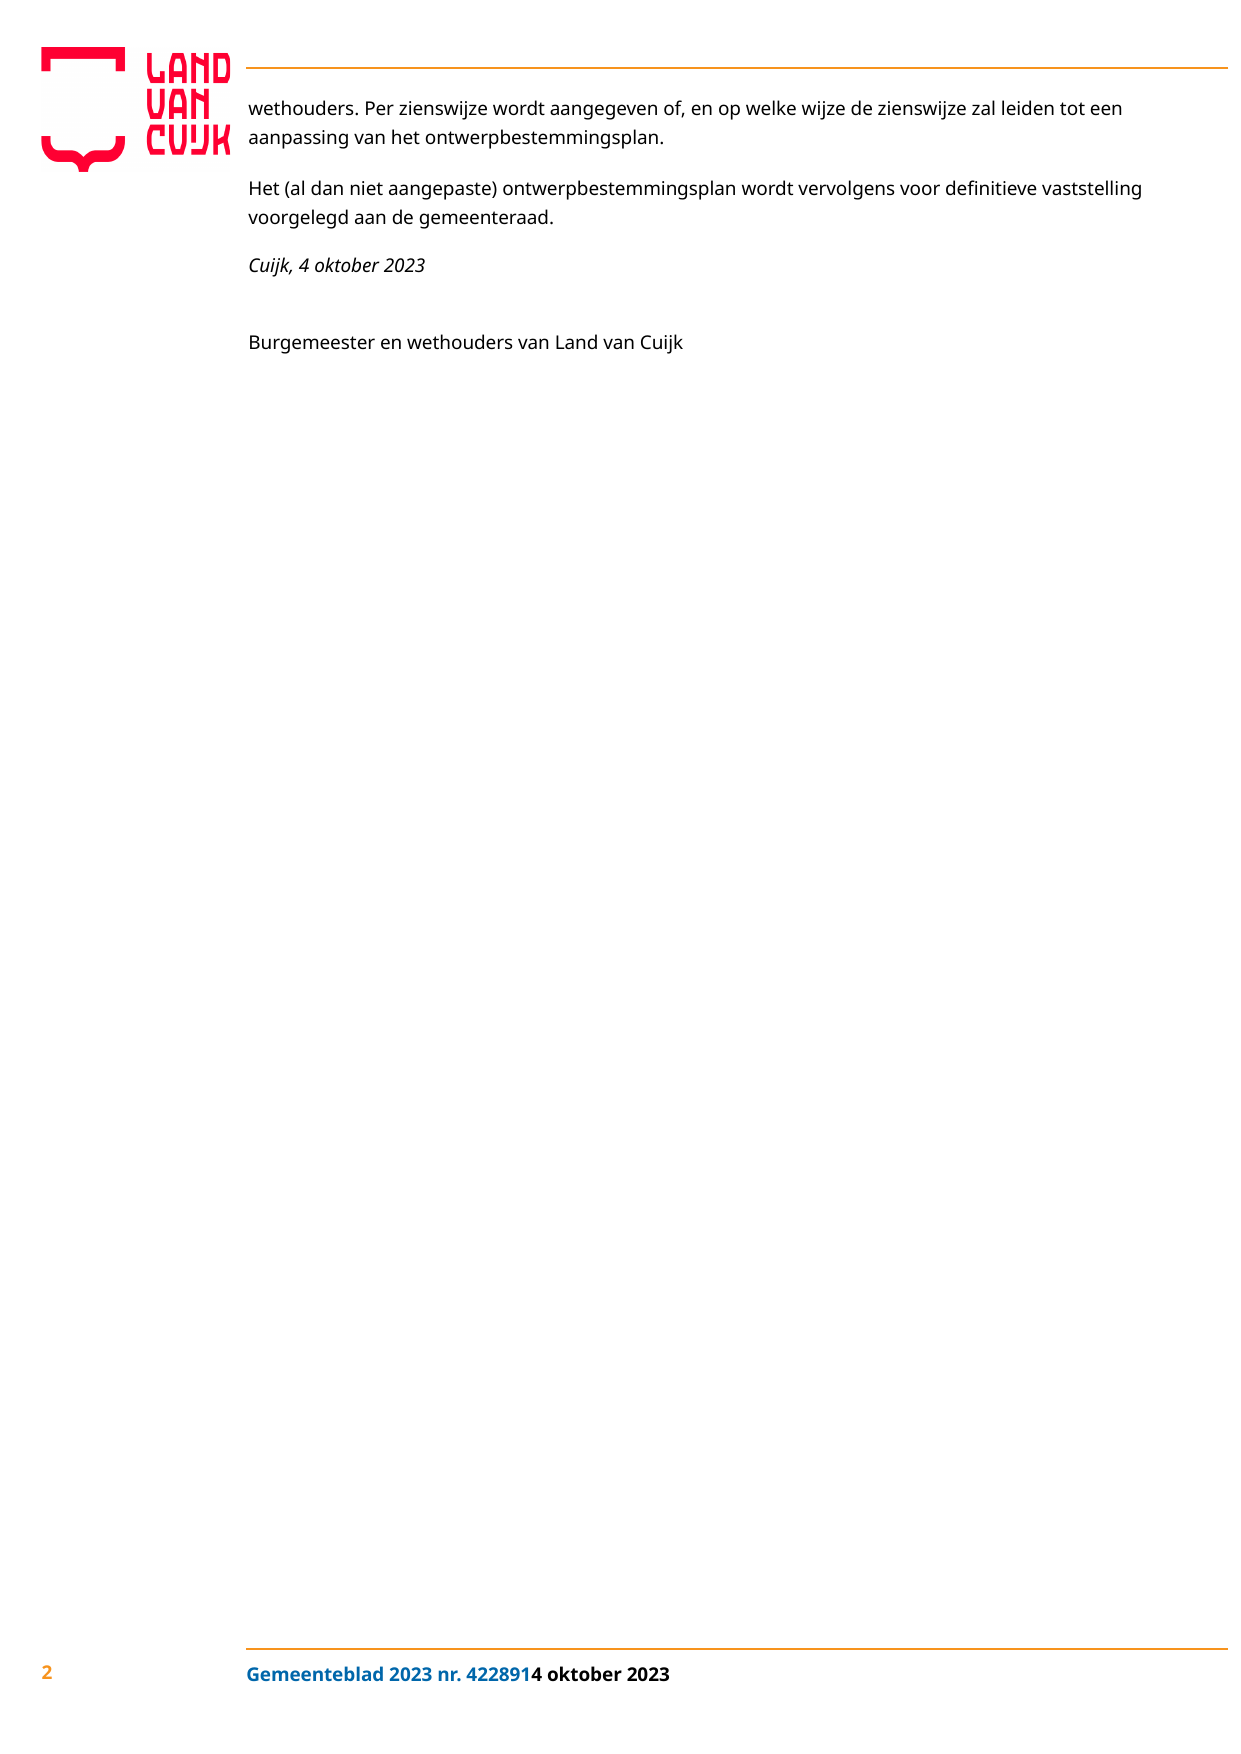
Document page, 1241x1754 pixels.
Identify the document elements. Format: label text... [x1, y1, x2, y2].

picture [41, 47, 231, 172]
text Burgemeester en wethouders van Land van Cuijk [248, 329, 1152, 355]
text Cuijk, 4 oktober 2023 [248, 252, 1152, 278]
text wethouders. Per zienswijze wordt aangegeven of, en op welke wijze de zienswijze zal leiden tot een aanpassing van het ontwerpbestemmingsplan. [248, 95, 1152, 150]
text Het (al dan niet aangepaste) ontwerpbestemmingsplan wordt vervolgens voor definitieve vaststelling voorgelegd aan de gemeenteraad. [248, 175, 1152, 230]
